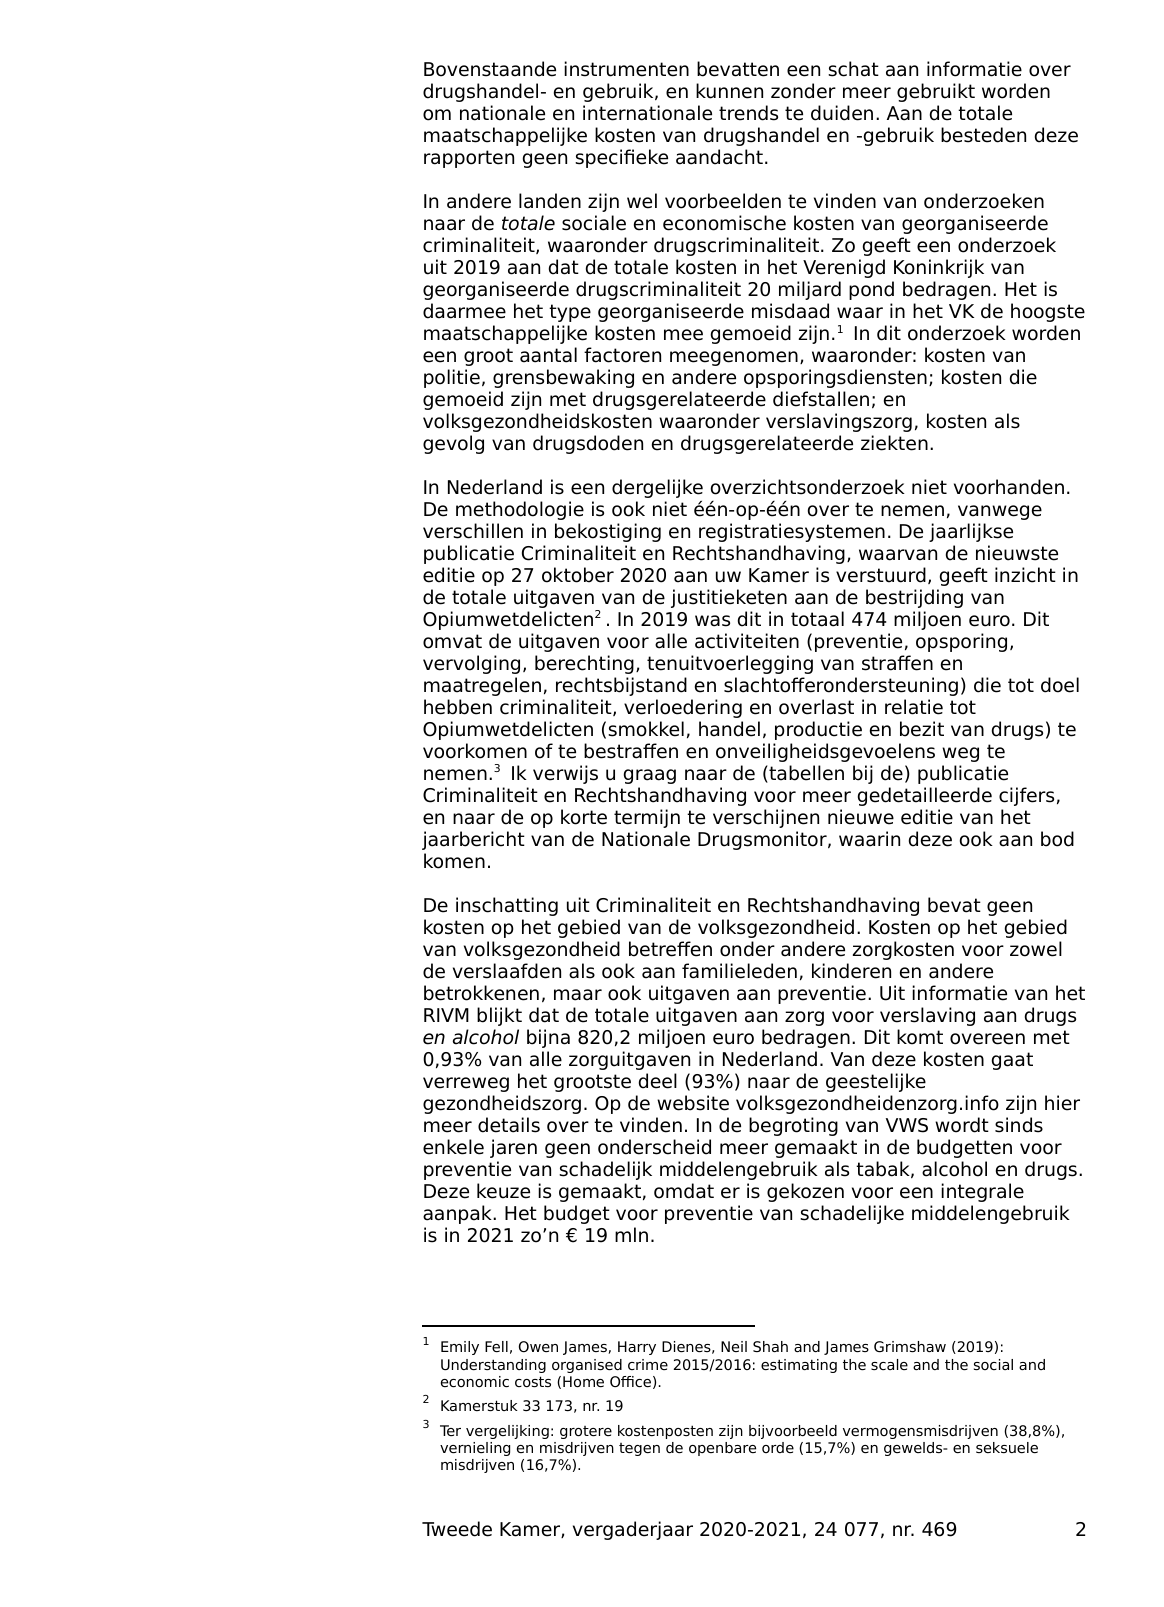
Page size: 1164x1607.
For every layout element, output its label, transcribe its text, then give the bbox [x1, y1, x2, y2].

text De inschatting uit Criminaliteit en Rechtshandhaving bevat geen kosten op het gebied van de volksgezondheid. Kosten op het gebied van volksgezondheid betreffen onder andere zorgkosten voor zowel de verslaafden als ook aan familieleden, kinderen en andere betrokkenen, maar ook uitgaven aan preventie. Uit informatie van het RIVM blijkt dat de totale uitgaven aan zorg voor verslaving aan drugs en alcohol bijna 820,2 miljoen euro bedragen. Dit komt overeen met 0,93% van alle zorguitgaven in Nederland. Van deze kosten gaat verreweg het grootste deel (93%) naar de geestelijke gezondheidszorg. Op de website volksgezondheidenzorg.info zijn hier meer details over te vinden. In de begroting van VWS wordt sinds enkele jaren geen onderscheid meer gemaakt in de budgetten voor preventie van schadelijk middelengebruik als tabak, alcohol en drugs. Deze keuze is gemaakt, omdat er is gekozen voor een integrale aanpak. Het budget voor preventie van schadelijke middelengebruik is in 2021 zo’n € 19 mln. [422, 895, 1087, 1247]
text Kamerstuk 33 173, nr. 19 [422, 1393, 1087, 1416]
text Bovenstaande instrumenten bevatten een schat aan informatie over drugshandel- en gebruik, en kunnen zonder meer gebruikt worden om nationale en internationale trends te duiden. Aan de totale maatschappelijke kosten van drugshandel en -gebruik besteden deze rapporten geen specifieke aandacht. [422, 59, 1087, 169]
text Ter vergelijking: grotere kostenposten zijn bijvoorbeeld vermogensmisdrijven (38,8%), vernieling en misdrijven tegen de openbare orde (15,7%) en gewelds- en seksuele misdrijven (16,7%). [422, 1418, 1087, 1474]
text Emily Fell, Owen James, Harry Dienes, Neil Shah and James Grimshaw (2019): Understanding organised crime 2015/2016: estimating the scale and the social and economic costs (Home Office). [422, 1335, 1087, 1391]
text In andere landen zijn wel voorbeelden te vinden van onderzoeken naar de totale sociale en economische kosten van georganiseerde criminaliteit, waaronder drugscriminaliteit. Zo geeft een onderzoek uit 2019 aan dat de totale kosten in het Verenigd Koninkrijk van georganiseerde drugscriminaliteit 20 miljard pond bedragen. Het is daarmee het type georganiseerde misdaad waar in het VK de hoogste maatschappelijke kosten mee gemoeid zijn. In dit onderzoek worden een groot aantal factoren meegenomen, waaronder: kosten van politie, grensbewaking en andere opsporingsdiensten; kosten die gemoeid zijn met drugsgerelateerde diefstallen; en volksgezondheidskosten waaronder verslavingszorg, kosten als gevolg van drugsdoden en drugsgerelateerde ziekten. [422, 191, 1087, 455]
text In Nederland is een dergelijke overzichtsonderzoek niet voorhanden. De methodologie is ook niet één-op-één over te nemen, vanwege verschillen in bekostiging en registratiesystemen. De jaarlijkse publicatie Criminaliteit en Rechtshandhaving, waarvan de nieuwste editie op 27 oktober 2020 aan uw Kamer is verstuurd, geeft inzicht in de totale uitgaven van de justitieketen aan de bestrijding van Opiumwetdelicten. In 2019 was dit in totaal 474 miljoen euro. Dit omvat de uitgaven voor alle activiteiten (preventie, opsporing, vervolging, berechting, tenuitvoerlegging van straffen en maatregelen, rechtsbijstand en slachtofferondersteuning) die tot doel hebben criminaliteit, verloedering en overlast in relatie tot Opiumwetdelicten (smokkel, handel, productie en bezit van drugs) te voorkomen of te bestraffen en onveiligheidsgevoelens weg te nemen. Ik verwijs u graag naar de (tabellen bij de) publicatie Criminaliteit en Rechtshandhaving voor meer gedetailleerde cijfers, en naar de op korte termijn te verschijnen nieuwe editie van het jaarbericht van de Nationale Drugsmonitor, waarin deze ook aan bod komen. [422, 477, 1087, 873]
